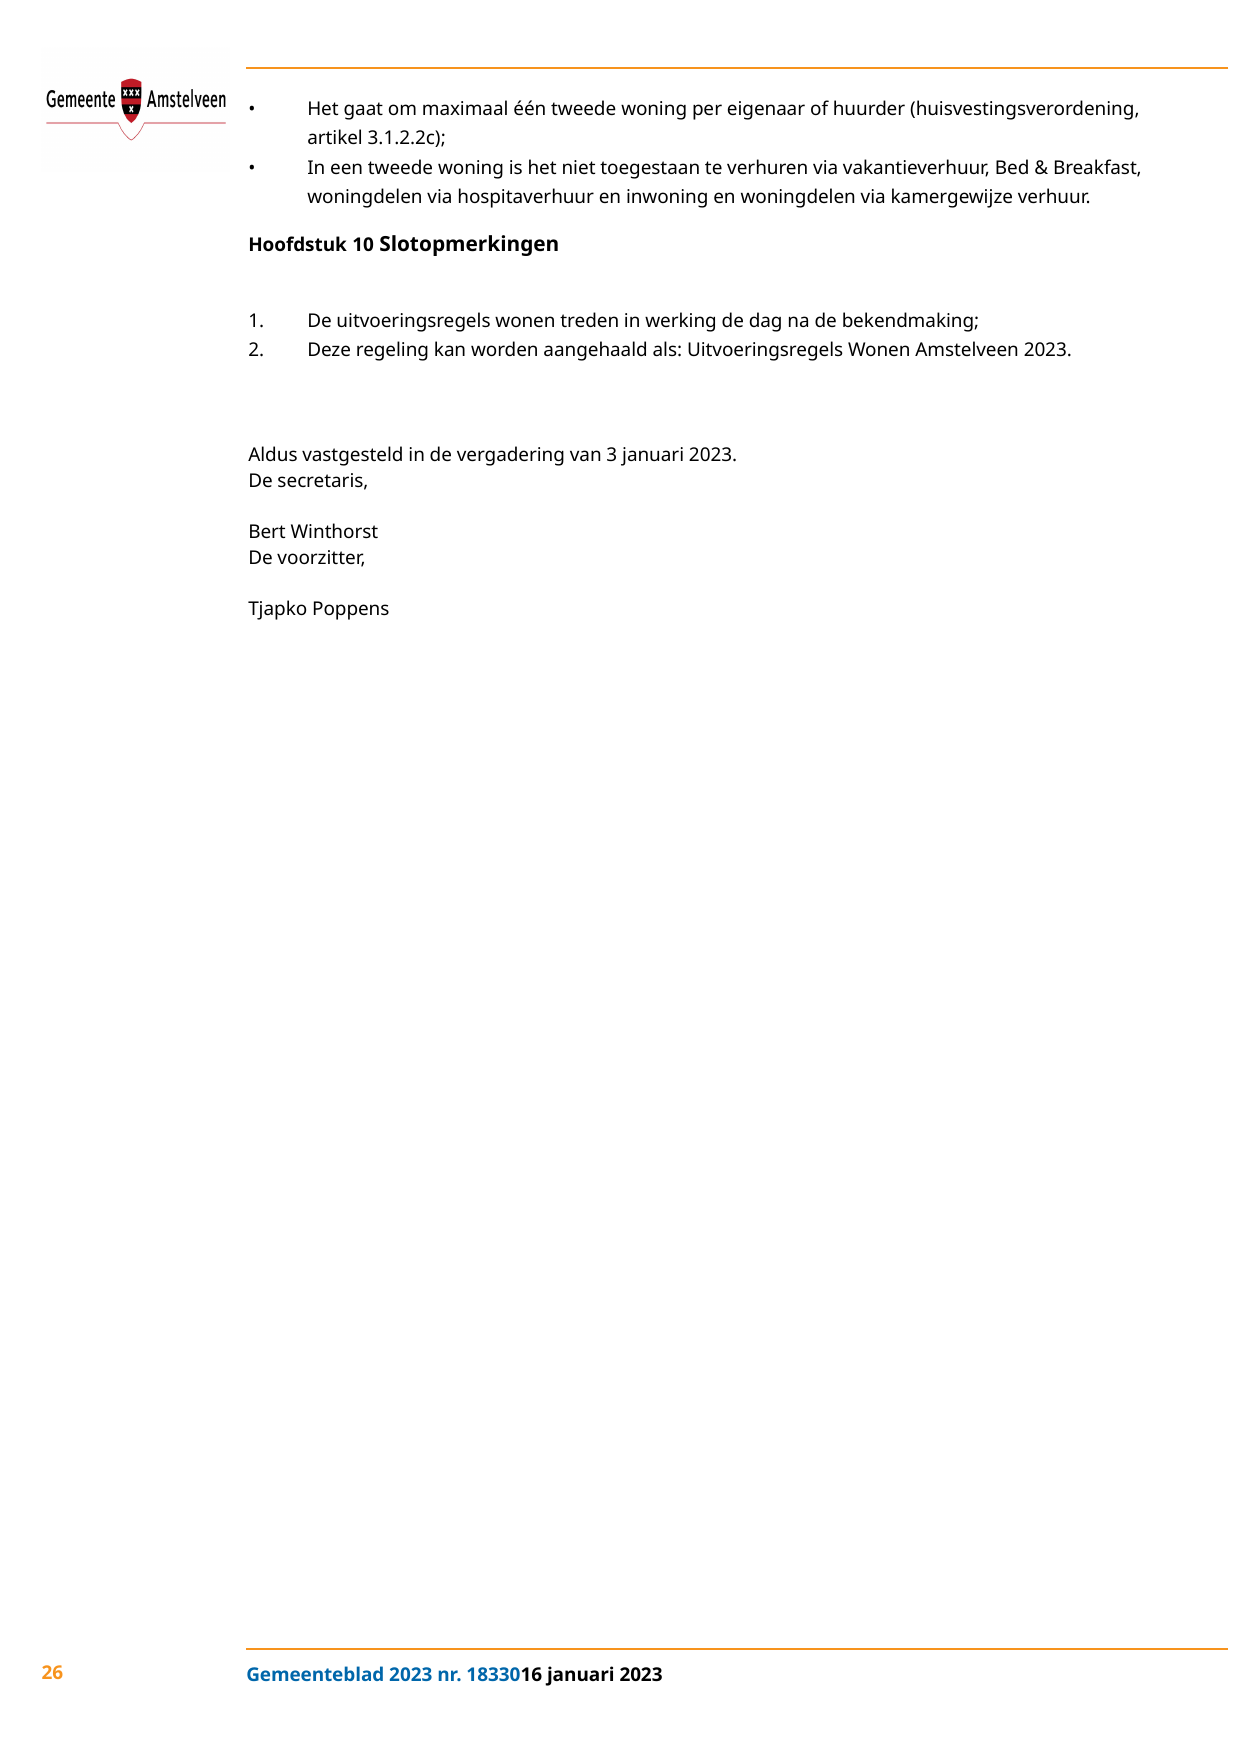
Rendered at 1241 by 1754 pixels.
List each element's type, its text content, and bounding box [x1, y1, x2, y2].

text Bert Winthorst [248, 518, 1152, 544]
list De uitvoeringsregels wonen treden in werking de dag na de bekendmaking; [248, 307, 1152, 333]
text Hoofdstuk 10 Slotopmerkingen [248, 229, 1152, 258]
picture [41, 47, 231, 172]
text De voorzitter, [248, 544, 1152, 570]
text De secretaris, [248, 467, 1152, 493]
list In een tweede woning is het niet toegestaan te verhuren via vakantieverhuur, Bed & Breakfast, woningdelen via hospitaverhuur en inwoning en woningdelen via kamergewijze verhuur. [248, 154, 1152, 209]
text Tjapko Poppens [248, 596, 1152, 621]
list Het gaat om maximaal één tweede woning per eigenaar of huurder (huisvestingsverordening, artikel 3.1.2.2c); [248, 95, 1152, 150]
text Aldus vastgesteld in de vergadering van 3 januari 2023. [248, 441, 1152, 467]
list Deze regeling kan worden aangehaald als: Uitvoeringsregels Wonen Amstelveen 2023. [248, 336, 1152, 362]
